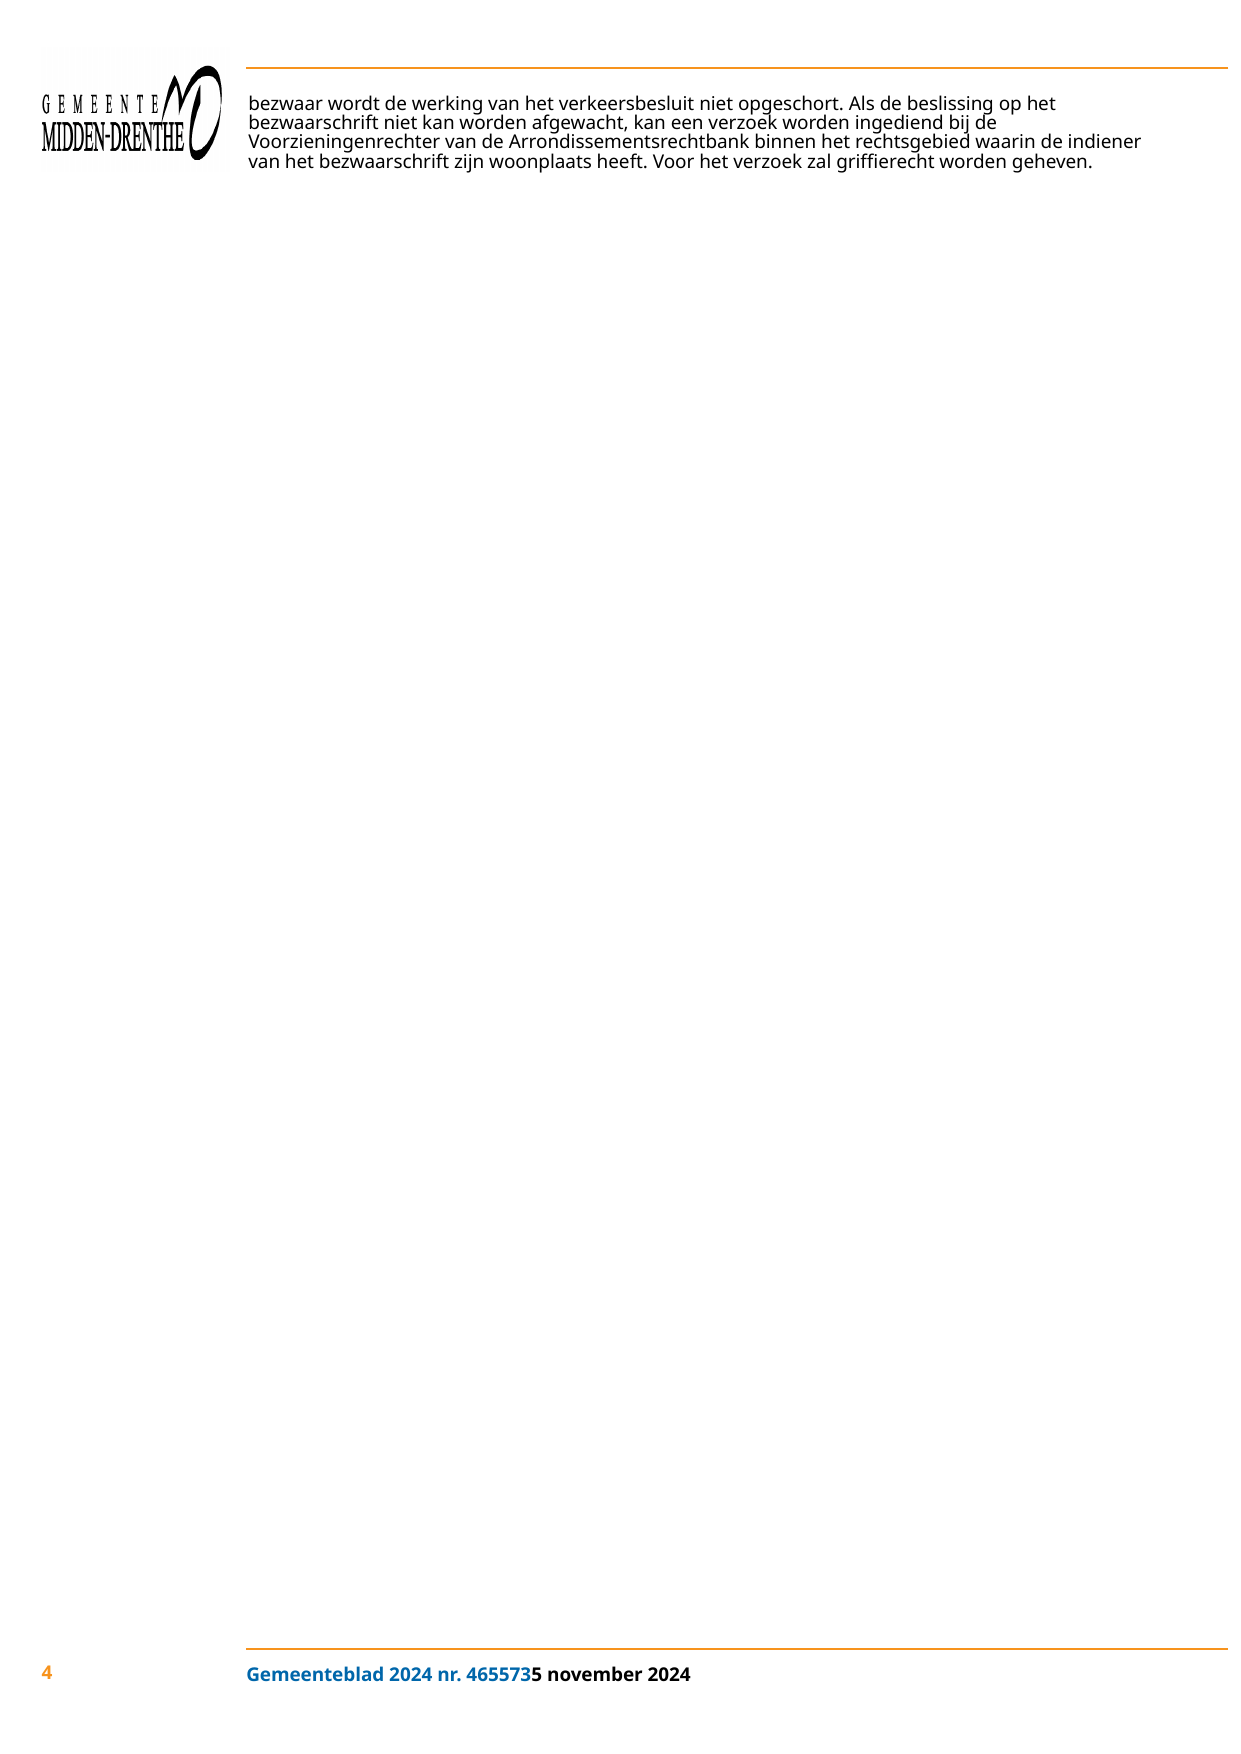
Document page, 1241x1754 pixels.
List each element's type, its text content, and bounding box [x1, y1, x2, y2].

text bezwaar wordt de werking van het verkeersbesluit niet opgeschort. Als de beslissing op het bezwaarschrift niet kan worden afgewacht, kan een verzoek worden ingediend bij de Voorzieningenrechter van de Arrondissementsrechtbank binnen het rechtsgebied waarin de indiener van het bezwaarschrift zijn woonplaats heeft. Voor het verzoek zal griffierecht worden geheven. [248, 95, 1152, 172]
picture [41, 47, 231, 172]
